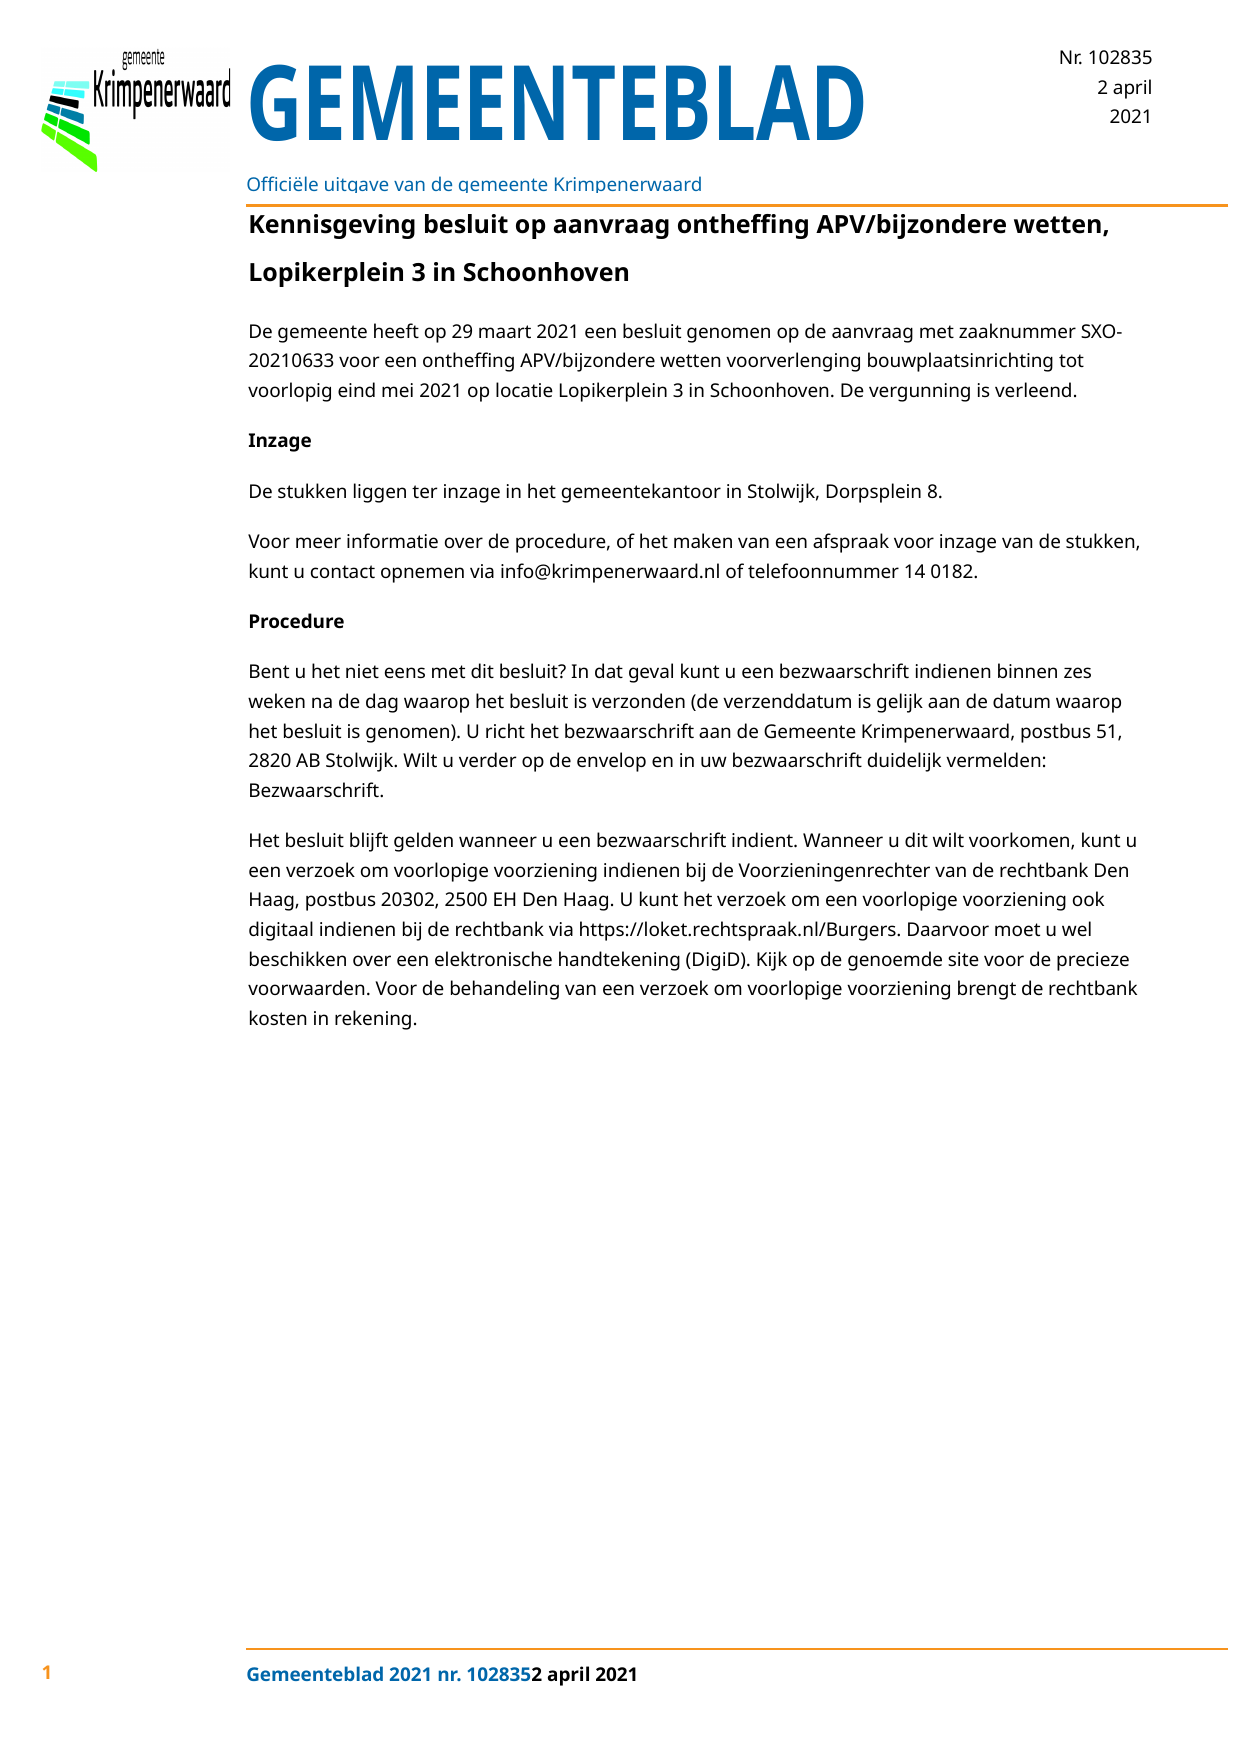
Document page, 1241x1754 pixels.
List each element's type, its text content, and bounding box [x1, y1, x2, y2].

text Kennisgeving besluit op aanvraag ontheffing APV/bijzondere wetten, Lopikerplein 3 in Schoonhoven [248, 207, 1152, 288]
text Bent u het niet eens met dit besluit? In dat geval kunt u een bezwaarschrift indienen binnen zes weken na de dag waarop het besluit is verzonden (de verzenddatum is gelijk aan de datum waarop het besluit is genomen). U richt het bezwaarschrift aan de Gemeente Krimpenerwaard, postbus 51, 2820 AB Stolwijk. Wilt u verder op de envelop en in uw bezwaarschrift duidelijk vermelden: Bezwaarschrift. [248, 659, 1152, 803]
picture [41, 47, 231, 172]
text Inzage [248, 427, 1152, 453]
text De gemeente heeft op 29 maart 2021 een besluit genomen op de aanvraag met zaaknummer SXO-20210633 voor een ontheffing APV/bijzondere wetten voorverlenging bouwplaatsinrichting tot voorlopig eind mei 2021 op locatie Lopikerplein 3 in Schoonhoven. De vergunning is verleend. [248, 318, 1152, 403]
text De stukken liggen ter inzage in het gemeentekantoor in Stolwijk, Dorpsplein 8. [248, 478, 1152, 504]
text Procedure [248, 608, 1152, 634]
text Voor meer informatie over de procedure, of het maken van een afspraak voor inzage van de stukken, kunt u contact opnemen via info@krimpenerwaard.nl of telefoonnummer 14 0182. [248, 528, 1152, 584]
text Het besluit blijft gelden wanneer u een bezwaarschrift indient. Wanneer u dit wilt voorkomen, kunt u een verzoek om voorlopige voorziening indienen bij de Voorzieningenrechter van de rechtbank Den Haag, postbus 20302, 2500 EH Den Haag. U kunt het verzoek om een voorlopige voorziening ook digitaal indienen bij de rechtbank via https://loket.rechtspraak.nl/Burgers. Daarvoor moet u wel beschikken over een elektronische handtekening (DigiD). Kijk op de genoemde site voor de precieze voorwaarden. Voor de behandeling van een verzoek om voorlopige voorziening brengt de rechtbank kosten in rekening. [248, 827, 1152, 1031]
